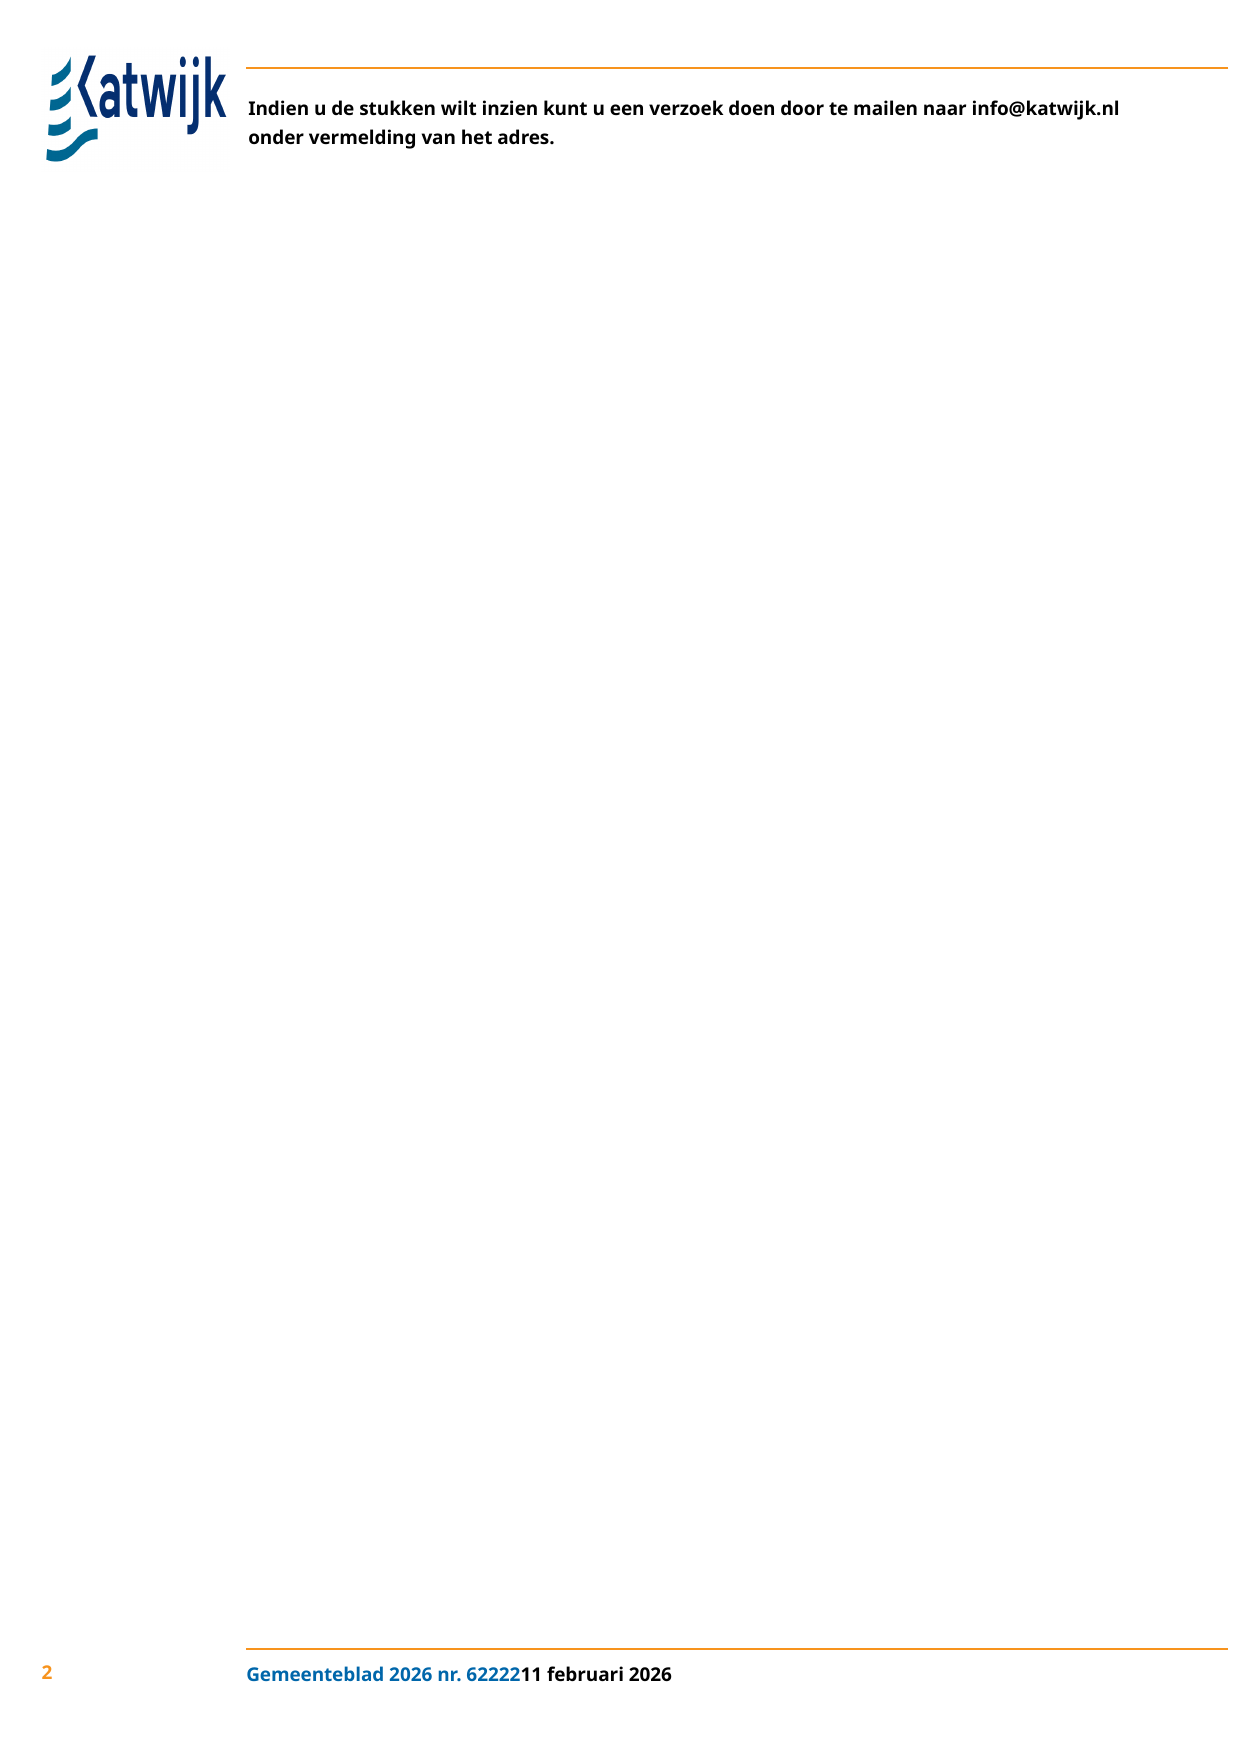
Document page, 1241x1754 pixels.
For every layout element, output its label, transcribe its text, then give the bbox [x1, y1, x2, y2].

text Indien u de stukken wilt inzien kunt u een verzoek doen door te mailen naar info@katwijk.nl onder vermelding van het adres. [248, 95, 1152, 150]
picture [41, 47, 231, 172]
